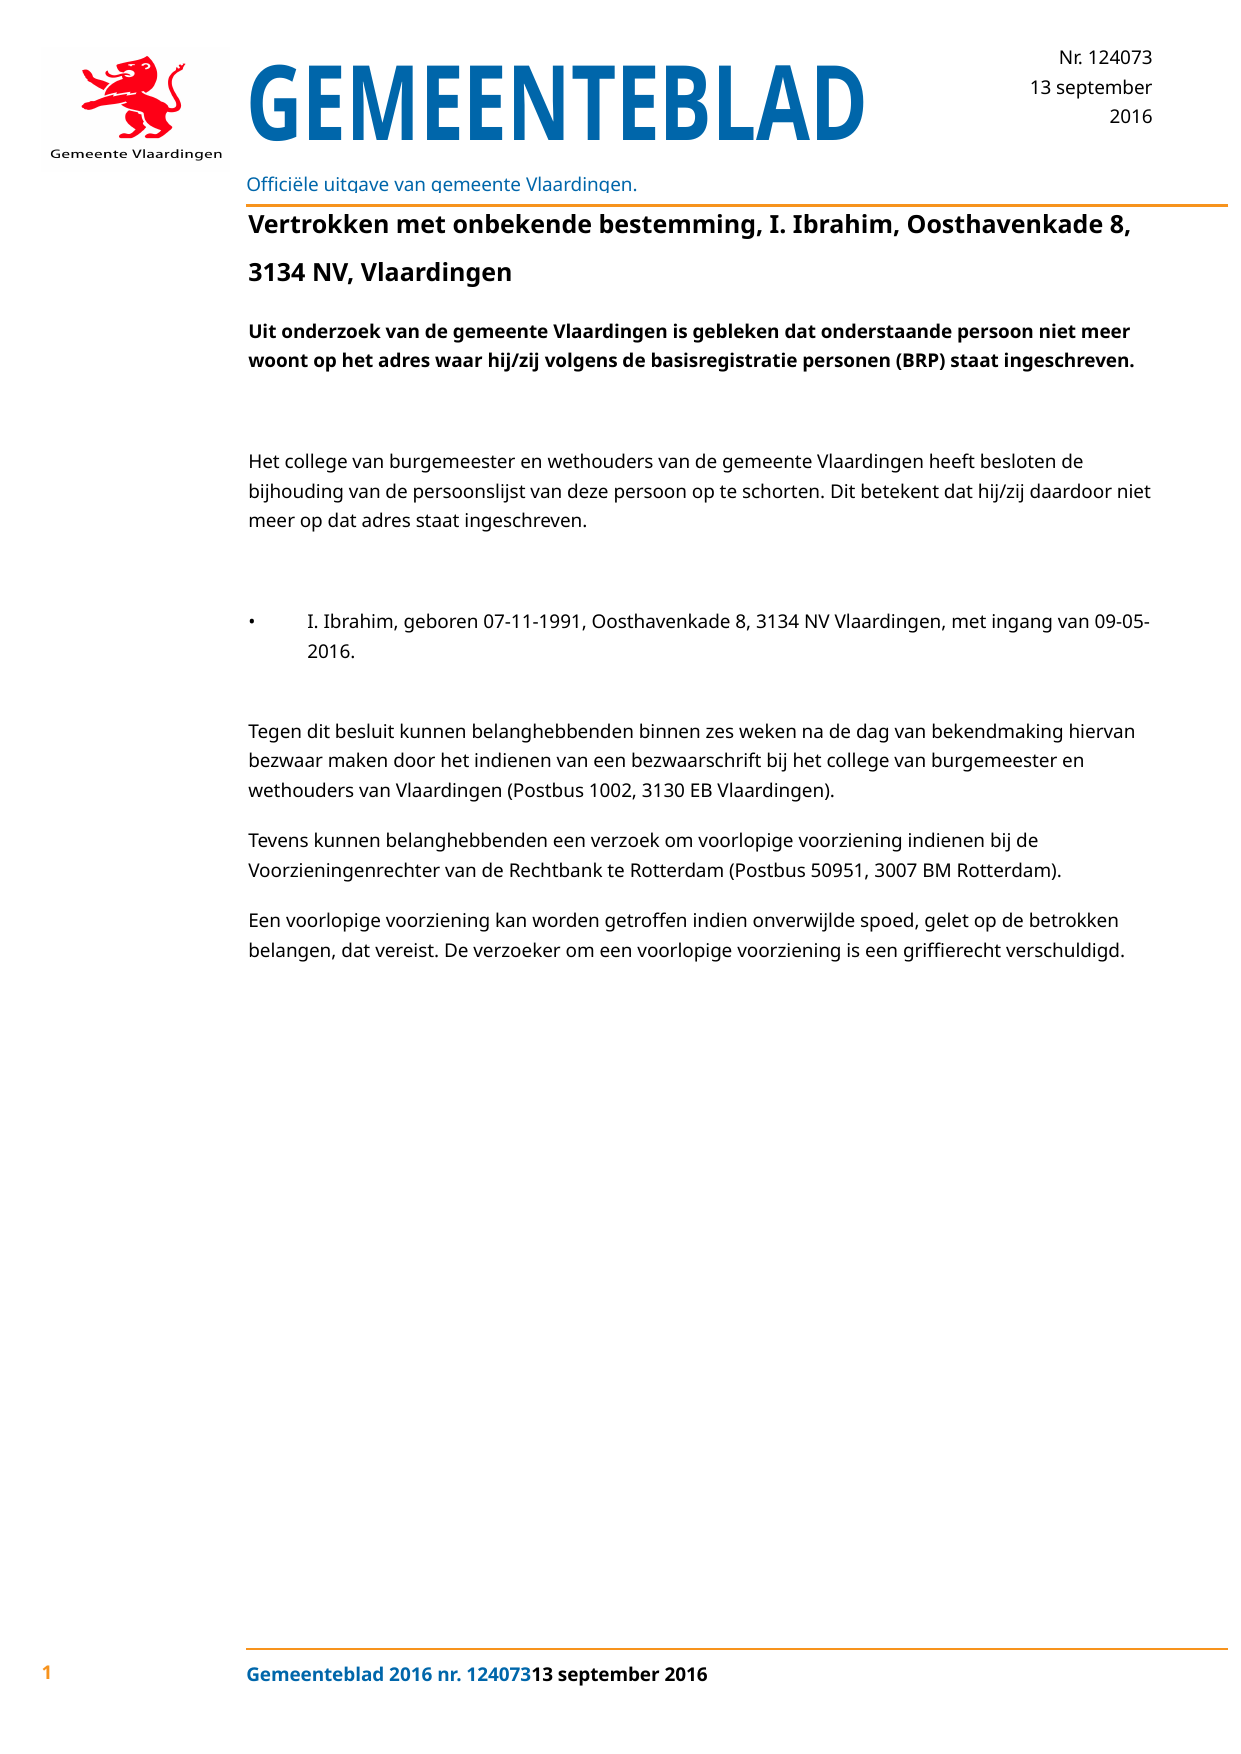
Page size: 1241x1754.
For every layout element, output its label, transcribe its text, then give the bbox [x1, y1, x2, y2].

list I. Ibrahim, geboren 07-11-1991, Oosthavenkade 8, 3134 NV Vlaardingen, met ingang van 09-05-2016. [248, 608, 1152, 664]
text Uit onderzoek van de gemeente Vlaardingen is gebleken dat onderstaande persoon niet meer woont op het adres waar hij/zij volgens de basisregistratie personen (BRP) staat ingeschreven. [248, 318, 1152, 373]
text Vertrokken met onbekende bestemming, I. Ibrahim, Oosthavenkade 8, 3134 NV, Vlaardingen [248, 207, 1152, 288]
text Een voorlopige voorziening kan worden getroffen indien onverwijlde spoed, gelet op de betrokken belangen, dat vereist. De verzoeker om een voorlopige voorziening is een griffierecht verschuldigd. [248, 907, 1152, 963]
text Tevens kunnen belanghebbenden een verzoek om voorlopige voorziening indienen bij de Voorzieningenrechter van de Rechtbank te Rotterdam (Postbus 50951, 3007 BM Rotterdam). [248, 827, 1152, 883]
picture [41, 47, 231, 172]
text Tegen dit besluit kunnen belanghebbenden binnen zes weken na de dag van bekendmaking hiervan bezwaar maken door het indienen van een bezwaarschrift bij het college van burgemeester en wethouders van Vlaardingen (Postbus 1002, 3130 EB Vlaardingen). [248, 718, 1152, 803]
text Het college van burgemeester en wethouders van de gemeente Vlaardingen heeft besloten de bijhouding van de persoonslijst van deze persoon op te schorten. Dit betekent dat hij/zij daardoor niet meer op dat adres staat ingeschreven. [248, 448, 1152, 533]
